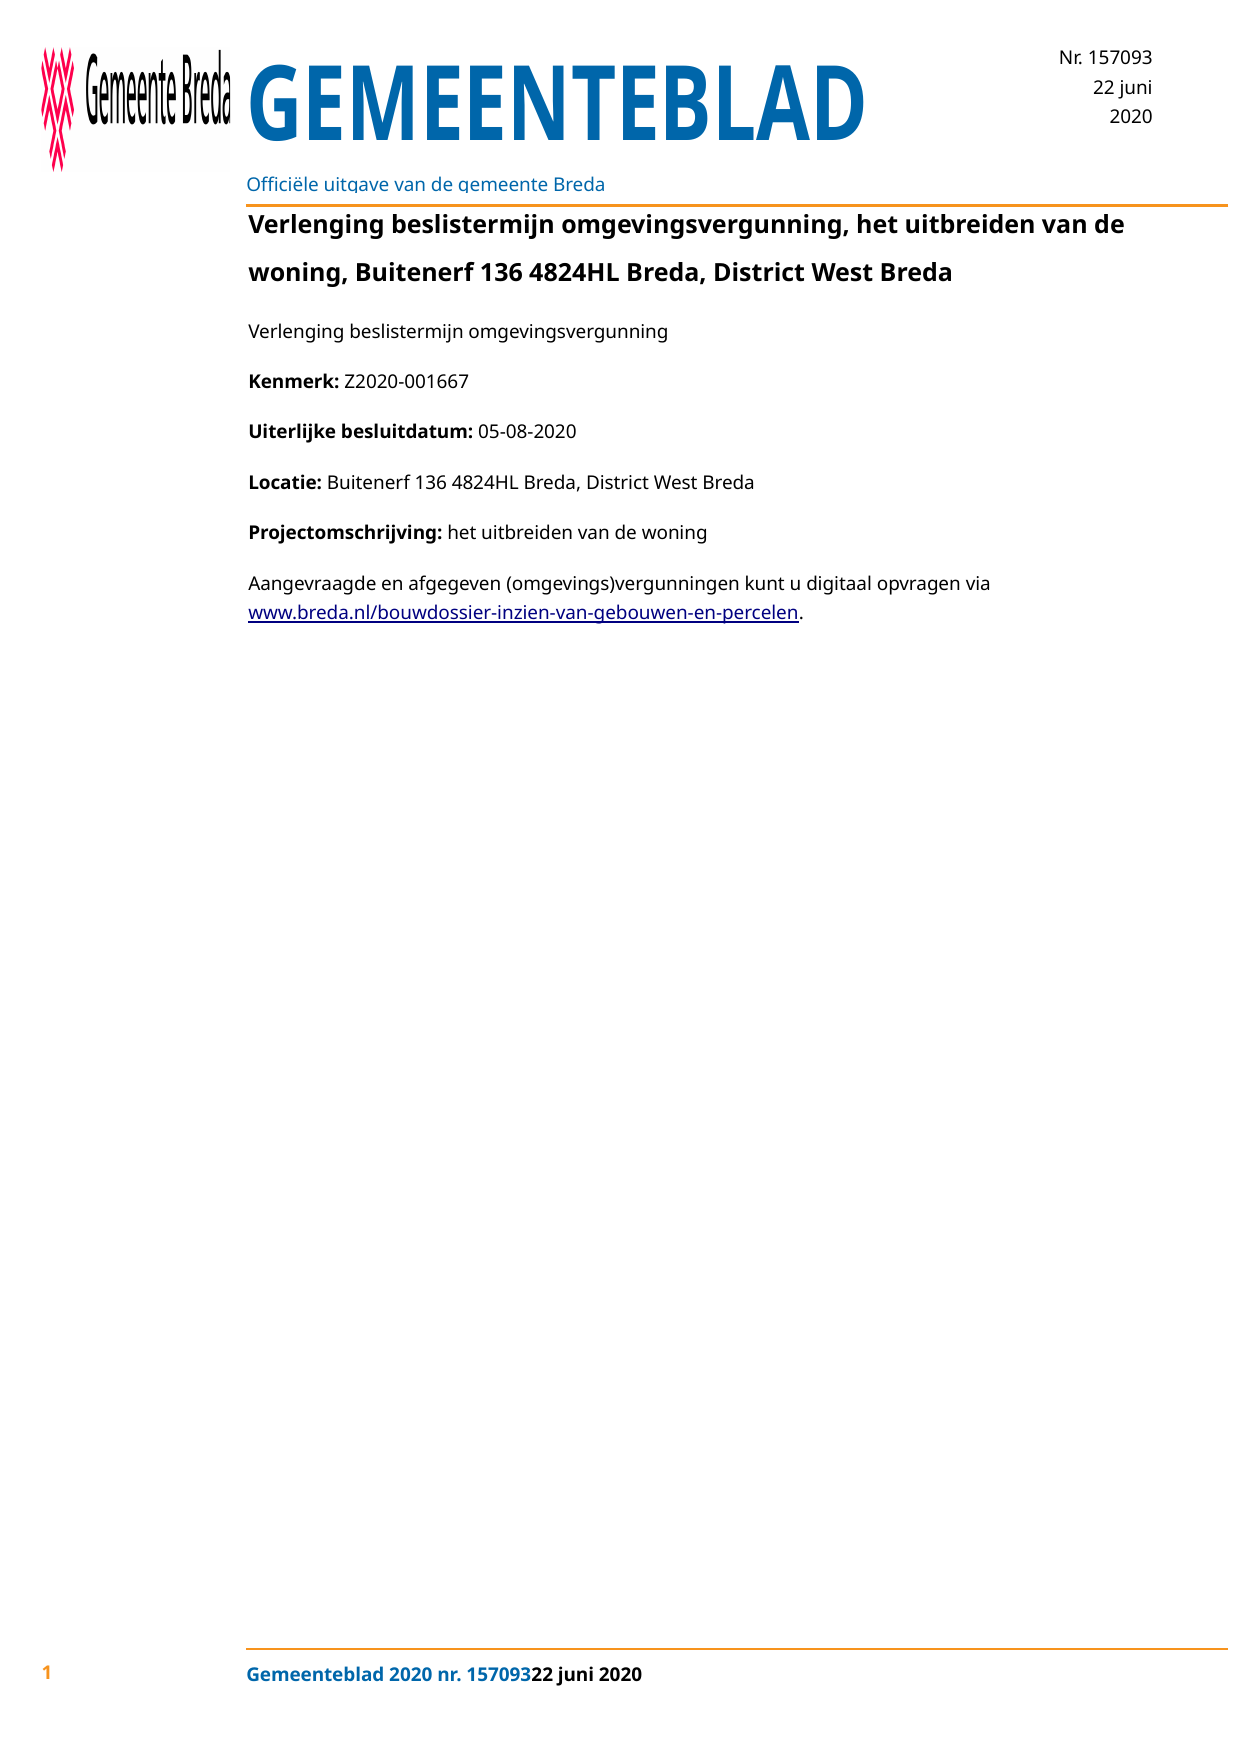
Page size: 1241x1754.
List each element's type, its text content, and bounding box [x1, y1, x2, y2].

text Verlenging beslistermijn omgevingsvergunning [248, 318, 1152, 344]
text Uiterlijke besluitdatum: 05-08-2020 [248, 419, 1152, 444]
text Locatie: Buitenerf 136 4824HL Breda, District West Breda [248, 469, 1152, 495]
text Projectomschrijving: het uitbreiden van de woning [248, 519, 1152, 545]
picture [41, 47, 231, 172]
text Kenmerk: Z2020-001667 [248, 368, 1152, 394]
text Verlenging beslistermijn omgevingsvergunning, het uitbreiden van de woning, Buitenerf 136 4824HL Breda, District West Breda [248, 207, 1152, 288]
text Aangevraagde en afgegeven (omgevings)vergunningen kunt u digitaal opvragen via www.breda.nl/bouwdossier-inzien-van-gebouwen-en-percelen. [248, 570, 1152, 625]
